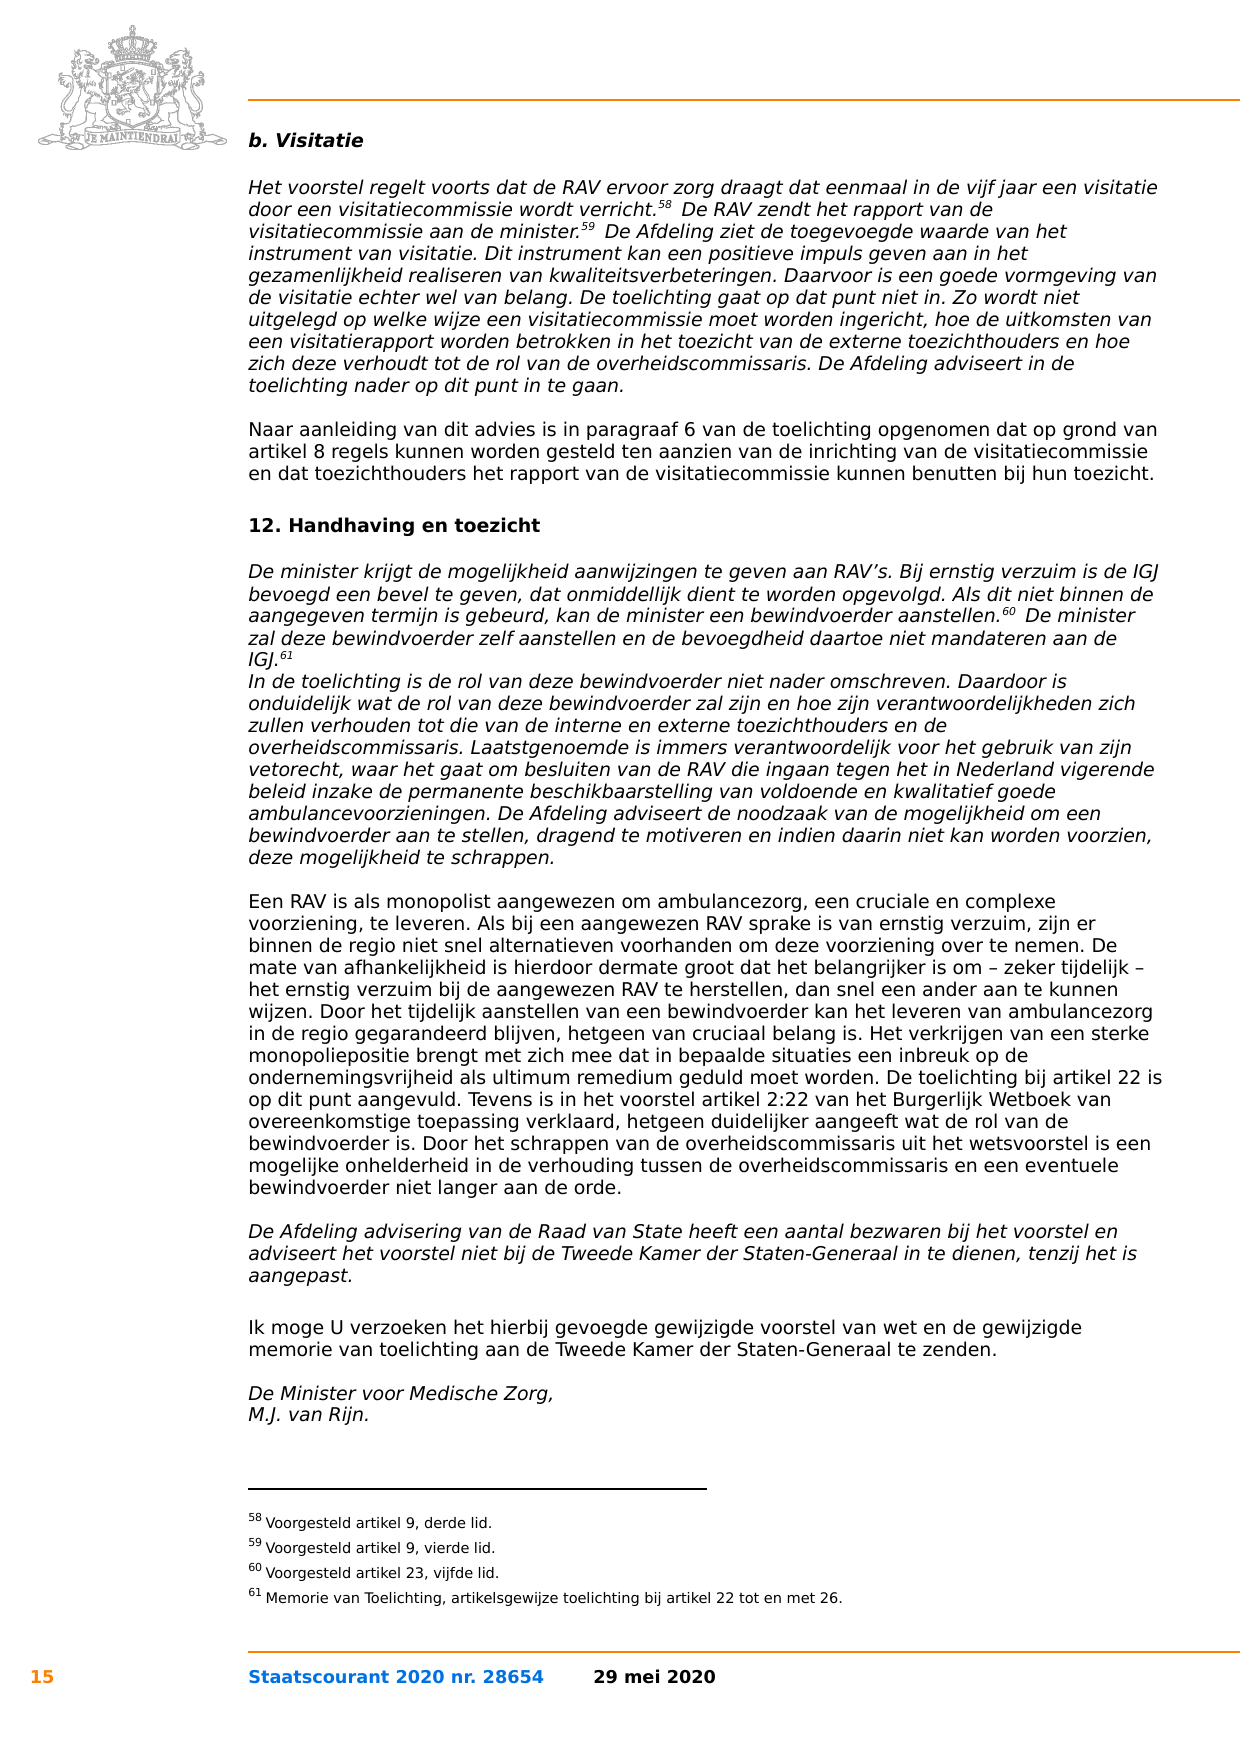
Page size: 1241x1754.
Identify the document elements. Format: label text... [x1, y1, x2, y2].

text Voorgesteld artikel 9, derde lid. [248, 1511, 1163, 1533]
text Een RAV is als monopolist aangewezen om ambulancezorg, een cruciale en complexe voorziening, te leveren. Als bij een aangewezen RAV sprake is van ernstig verzuim, zijn er binnen de regio niet snel alternatieven voorhanden om deze voorziening over te nemen. De mate van afhankelijkheid is hierdoor dermate groot dat het belangrijker is om – zeker tijdelijk – het ernstig verzuim bij de aangewezen RAV te herstellen, dan snel een ander aan te kunnen wijzen. Door het tijdelijk aanstellen van een bewindvoerder kan het leveren van ambulancezorg in de regio gegarandeerd blijven, hetgeen van cruciaal belang is. Het verkrijgen van een sterke monopoliepositie brengt met zich mee dat in bepaalde situaties een inbreuk op de ondernemingsvrijheid als ultimum remedium geduld moet worden. De toelichting bij artikel 22 is op dit punt aangevuld. Tevens is in het voorstel artikel 2:22 van het Burgerlijk Wetboek van overeenkomstige toepassing verklaard, hetgeen duidelijker aangeeft wat de rol van de bewindvoerder is. Door het schrappen van de overheidscommissaris uit het wetsvoorstel is een mogelijke onhelderheid in de verhouding tussen de overheidscommissaris en een eventuele bewindvoerder niet langer aan de orde. [248, 891, 1163, 1199]
text De minister krijgt de mogelijkheid aanwijzingen te geven aan RAV’s. Bij ernstig verzuim is de IGJ bevoegd een bevel te geven, dat onmiddellijk dient te worden opgevolgd. Als dit niet binnen de aangegeven termijn is gebeurd, kan de minister een bewindvoerder aanstellen. De minister zal deze bewindvoerder zelf aanstellen en de bevoegdheid daartoe niet mandateren aan de IGJ. [248, 561, 1163, 671]
text Het voorstel regelt voorts dat de RAV ervoor zorg draagt dat eenmaal in de vijf jaar een visitatie door een visitatiecommissie wordt verricht. De RAV zendt het rapport van de visitatiecommissie aan de minister. De Afdeling ziet de toegevoegde waarde van het instrument van visitatie. Dit instrument kan een positieve impuls geven aan in het gezamenlijkheid realiseren van kwaliteitsverbeteringen. Daarvoor is een goede vormgeving van de visitatie echter wel van belang. De toelichting gaat op dat punt niet in. Zo wordt niet uitgelegd op welke wijze een visitatiecommissie moet worden ingericht, hoe de uitkomsten van een visitatierapport worden betrokken in het toezicht van de externe toezichthouders en hoe zich deze verhoudt tot de rol van de overheidscommissaris. De Afdeling adviseert in de toelichting nader op dit punt in te gaan. [248, 177, 1163, 397]
text In de toelichting is de rol van deze bewindvoerder niet nader omschreven. Daardoor is onduidelijk wat de rol van deze bewindvoerder zal zijn en hoe zijn verantwoordelijkheden zich zullen verhouden tot die van de interne en externe toezichthouders en de overheidscommissaris. Laatstgenoemde is immers verantwoordelijk voor het gebruik van zijn vetorecht, waar het gaat om besluiten van de RAV die ingaan tegen het in Nederland vigerende beleid inzake de permanente beschikbaarstelling van voldoende en kwalitatief goede ambulancevoorzieningen. De Afdeling adviseert de noodzaak van de mogelijkheid om een bewindvoerder aan te stellen, dragend te motiveren en indien daarin niet kan worden voorzien, deze mogelijkheid te schrappen. [248, 671, 1163, 869]
text Voorgesteld artikel 9, vierde lid. [248, 1536, 1163, 1558]
subtitle 12. Handhaving en toezicht [248, 514, 1163, 536]
text De Afdeling advisering van de Raad van State heeft een aantal bezwaren bij het voorstel en adviseert het voorstel niet bij de Tweede Kamer der Staten-Generaal in te dienen, tenzij het is aangepast. [248, 1221, 1163, 1287]
text De Minister voor Medische Zorg, M.J. van Rijn. [248, 1382, 1163, 1426]
text Naar aanleiding van dit advies is in paragraaf 6 van de toelichting opgenomen dat op grond van artikel 8 regels kunnen worden gesteld ten aanzien van de inrichting van de visitatiecommissie en dat toezichthouders het rapport van de visitatiecommissie kunnen benutten bij hun toezicht. [248, 418, 1163, 484]
text Ik moge U verzoeken het hierbij gevoegde gewijzigde voorstel van wet en de gewijzigde memorie van toelichting aan de Tweede Kamer der Staten-Generaal te zenden. [248, 1317, 1163, 1361]
text Memorie van Toelichting, artikelsgewijze toelichting bij artikel 22 tot en met 26. [248, 1586, 1163, 1608]
subtitle b. Visitatie [248, 130, 1163, 152]
text Voorgesteld artikel 23, vijfde lid. [248, 1561, 1163, 1583]
picture [38, 25, 227, 150]
